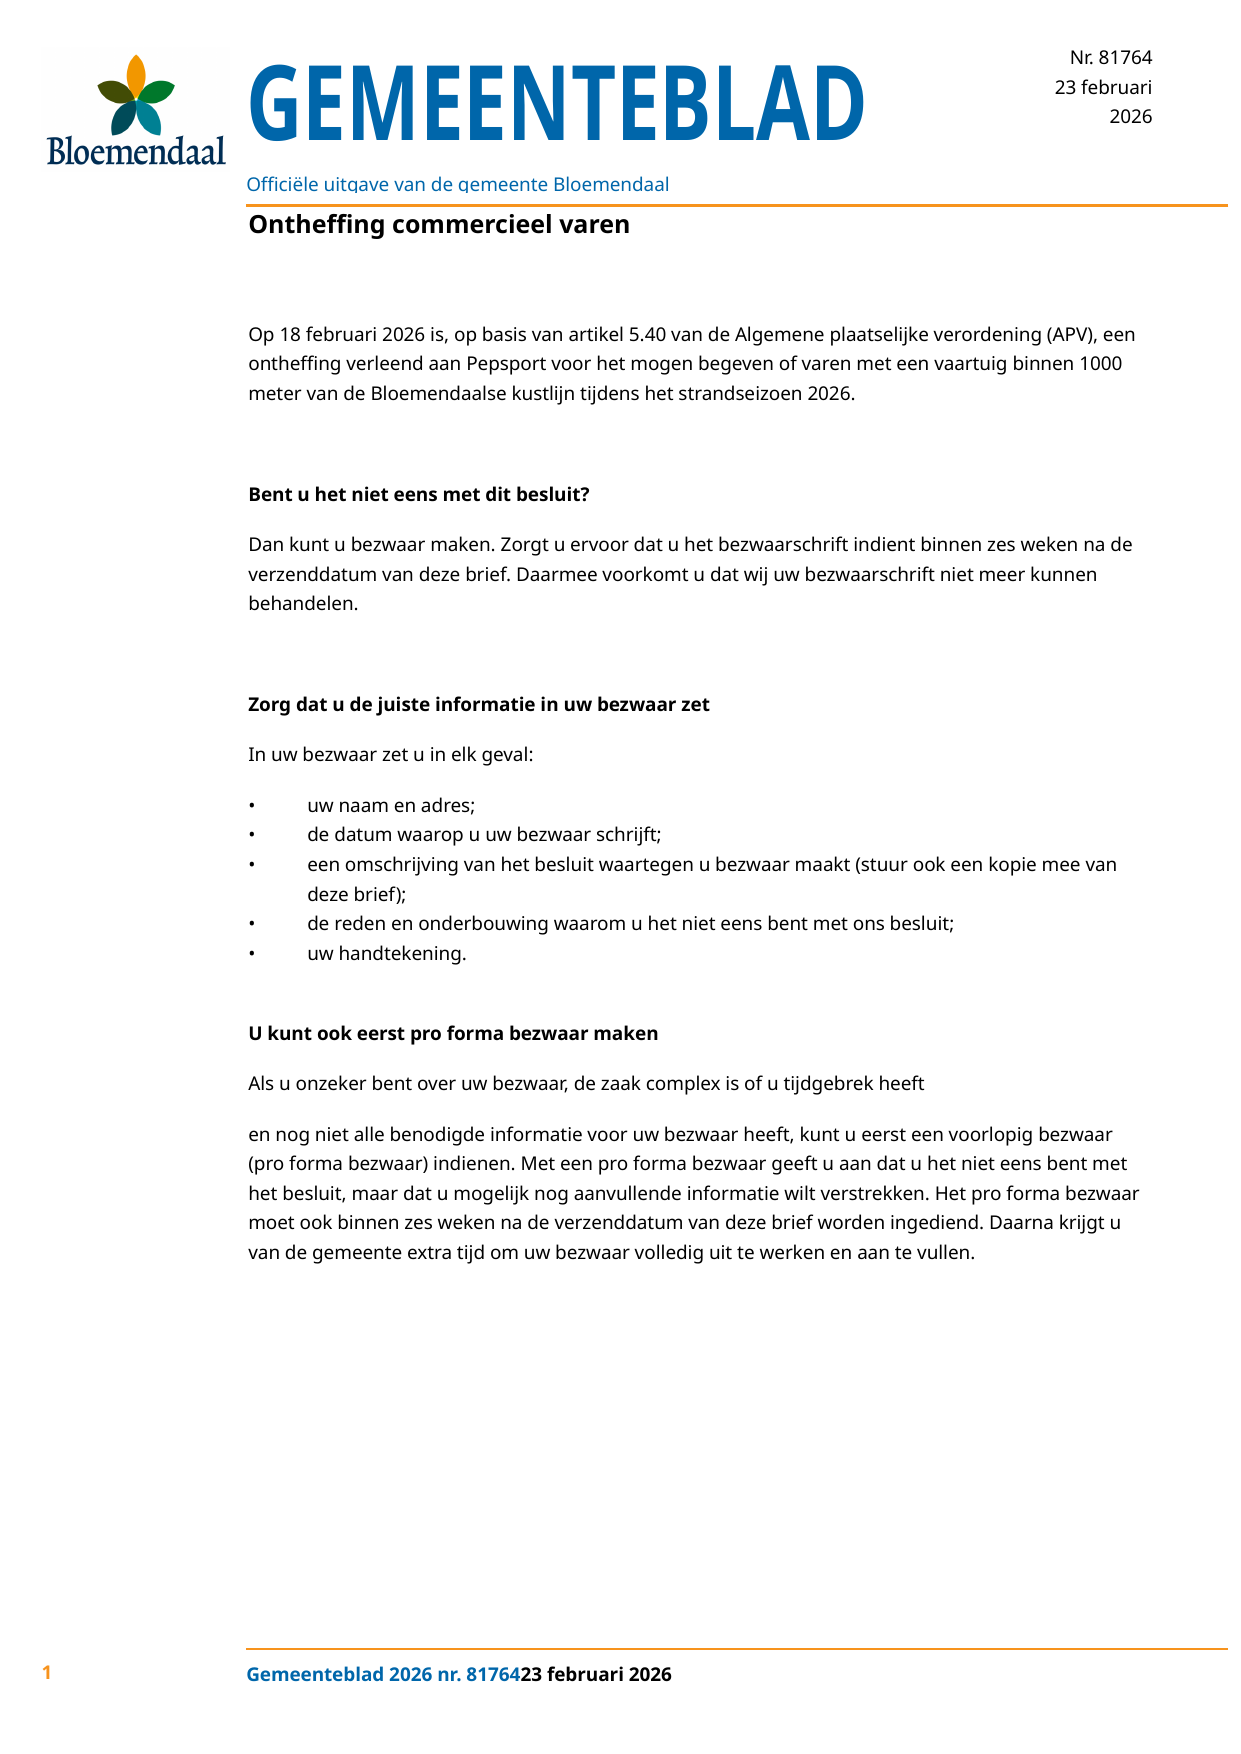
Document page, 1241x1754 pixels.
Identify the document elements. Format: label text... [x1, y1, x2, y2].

text Dan kunt u bezwaar maken. Zorgt u ervoor dat u het bezwaarschrift indient binnen zes weken na de verzenddatum van deze brief. Daarmee voorkomt u dat wij uw bezwaarschrift niet meer kunnen behandelen. [248, 531, 1152, 616]
text en nog niet alle benodigde informatie voor uw bezwaar heeft, kunt u eerst een voorlopig bezwaar (pro forma bezwaar) indienen. Met een pro forma bezwaar geeft u aan dat u het niet eens bent met het besluit, maar dat u mogelijk nog aanvullende informatie wilt verstrekken. Het pro forma bezwaar moet ook binnen zes weken na de verzenddatum van deze brief worden ingediend. Daarna krijgt u van de gemeente extra tijd om uw bezwaar volledig uit te werken en aan te vullen. [248, 1121, 1152, 1265]
text Op 18 februari 2026 is, op basis van artikel 5.40 van de Algemene plaatselijke verordening (APV), een ontheffing verleend aan Pepsport voor het mogen begeven of varen met een vaartuig binnen 1000 meter van de Bloemendaalse kustlijn tijdens het strandseizoen 2026. [248, 321, 1152, 406]
text In uw bezwaar zet u in elk geval: [248, 742, 1152, 767]
text Als u onzeker bent over uw bezwaar, de zaak complex is of u tijdgebrek heeft [248, 1070, 1152, 1096]
text Zorg dat u de juiste informatie in uw bezwaar zet [248, 691, 1152, 717]
list de datum waarop u uw bezwaar schrijft; [248, 822, 1152, 847]
list de reden en onderbouwing waarom u het niet eens bent met ons besluit; [248, 910, 1152, 936]
list een omschrijving van het besluit waartegen u bezwaar maakt (stuur ook een kopie mee van deze brief); [248, 851, 1152, 906]
picture [41, 47, 231, 172]
text Bent u het niet eens met dit besluit? [248, 481, 1152, 506]
text Ontheffing commercieel varen [248, 207, 1152, 241]
list uw naam en adres; [248, 792, 1152, 818]
text U kunt ook eerst pro forma bezwaar maken [248, 1020, 1152, 1046]
list uw handtekening. [248, 940, 1152, 966]
